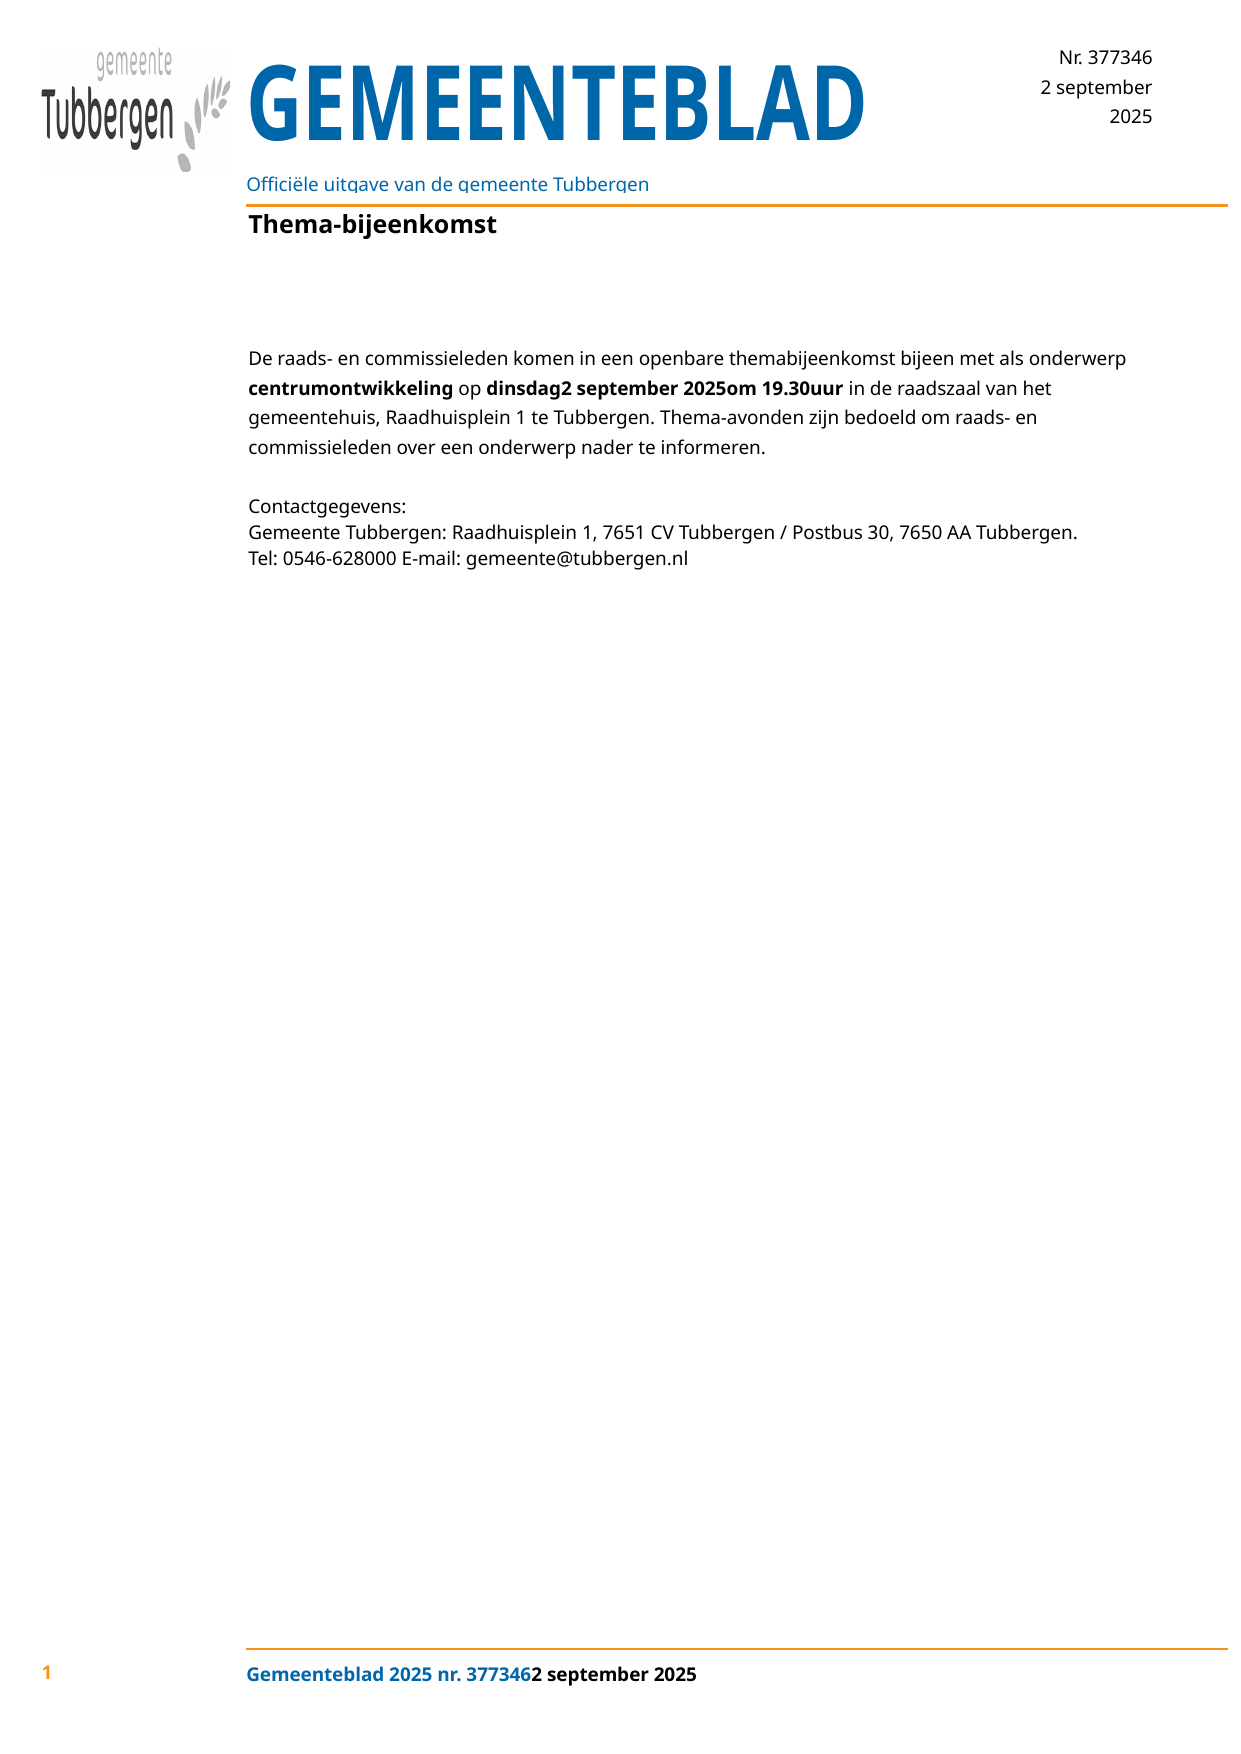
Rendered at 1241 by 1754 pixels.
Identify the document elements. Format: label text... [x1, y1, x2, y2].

text Contactgegevens: [248, 493, 1152, 519]
text Gemeente Tubbergen: Raadhuisplein 1, 7651 CV Tubbergen / Postbus 30, 7650 AA Tubbergen. [248, 519, 1152, 545]
text Thema-bijeenkomst [248, 207, 1152, 241]
text Tel: 0546-628000 E-mail: gemeente@tubbergen.nl [248, 545, 1152, 570]
picture [41, 47, 231, 172]
text De raads- en commissieleden komen in een openbare themabijeenkomst bijeen met als onderwerp centrumontwikkeling op dinsdag2 september 2025om 19.30uur in de raadszaal van het gemeentehuis, Raadhuisplein 1 te Tubbergen. Thema-avonden zijn bedoeld om raads- en commissieleden over een onderwerp nader te informeren. [248, 345, 1152, 460]
